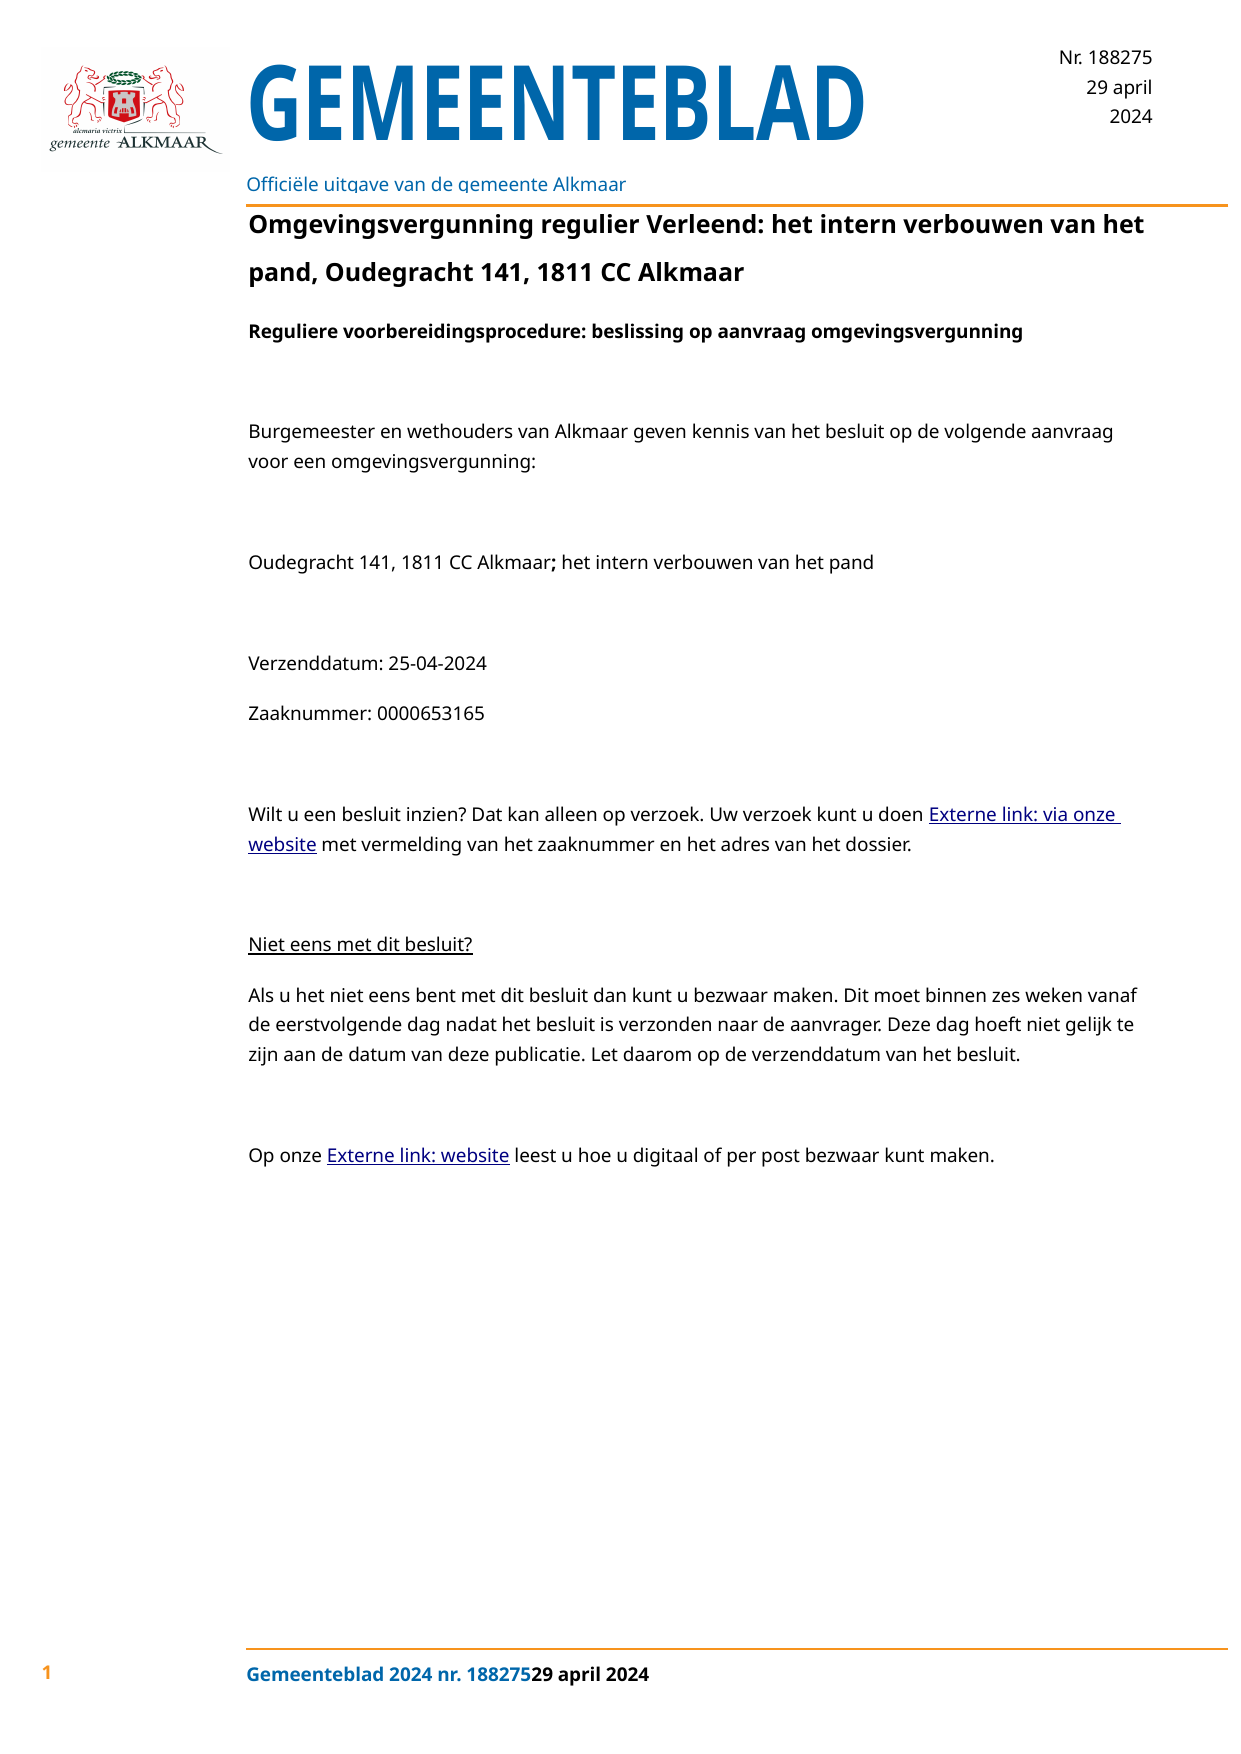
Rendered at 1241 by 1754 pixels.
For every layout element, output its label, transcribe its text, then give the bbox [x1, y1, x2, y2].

text Verzenddatum: 25-04-2024 [248, 650, 1152, 676]
text Als u het niet eens bent met dit besluit dan kunt u bezwaar maken. Dit moet binnen zes weken vanaf de eerstvolgende dag nadat het besluit is verzonden naar de aanvrager. Deze dag hoeft niet gelijk te zijn aan de datum van deze publicatie. Let daarom op de verzenddatum van het besluit. [248, 982, 1152, 1067]
text Op onze Externe link: website leest u hoe u digitaal of per post bezwaar kunt maken. [248, 1142, 1152, 1168]
picture [41, 47, 231, 172]
text Zaaknummer: 0000653165 [248, 700, 1152, 726]
text Oudegracht 141, 1811 CC Alkmaar; het intern verbouwen van het pand [248, 549, 1152, 575]
text Niet eens met dit besluit? [248, 932, 1152, 957]
text Reguliere voorbereidingsprocedure: beslissing op aanvraag omgevingsvergunning [248, 318, 1152, 344]
text Burgemeester en wethouders van Alkmaar geven kennis van het besluit op de volgende aanvraag voor een omgevingsvergunning: [248, 419, 1152, 474]
text Wilt u een besluit inzien? Dat kan alleen op verzoek. Uw verzoek kunt u doen Externe link: via onze website met vermelding van het zaaknummer en het adres van het dossier. [248, 801, 1152, 857]
text Omgevingsvergunning regulier Verleend: het intern verbouwen van het pand, Oudegracht 141, 1811 CC Alkmaar [248, 207, 1152, 288]
